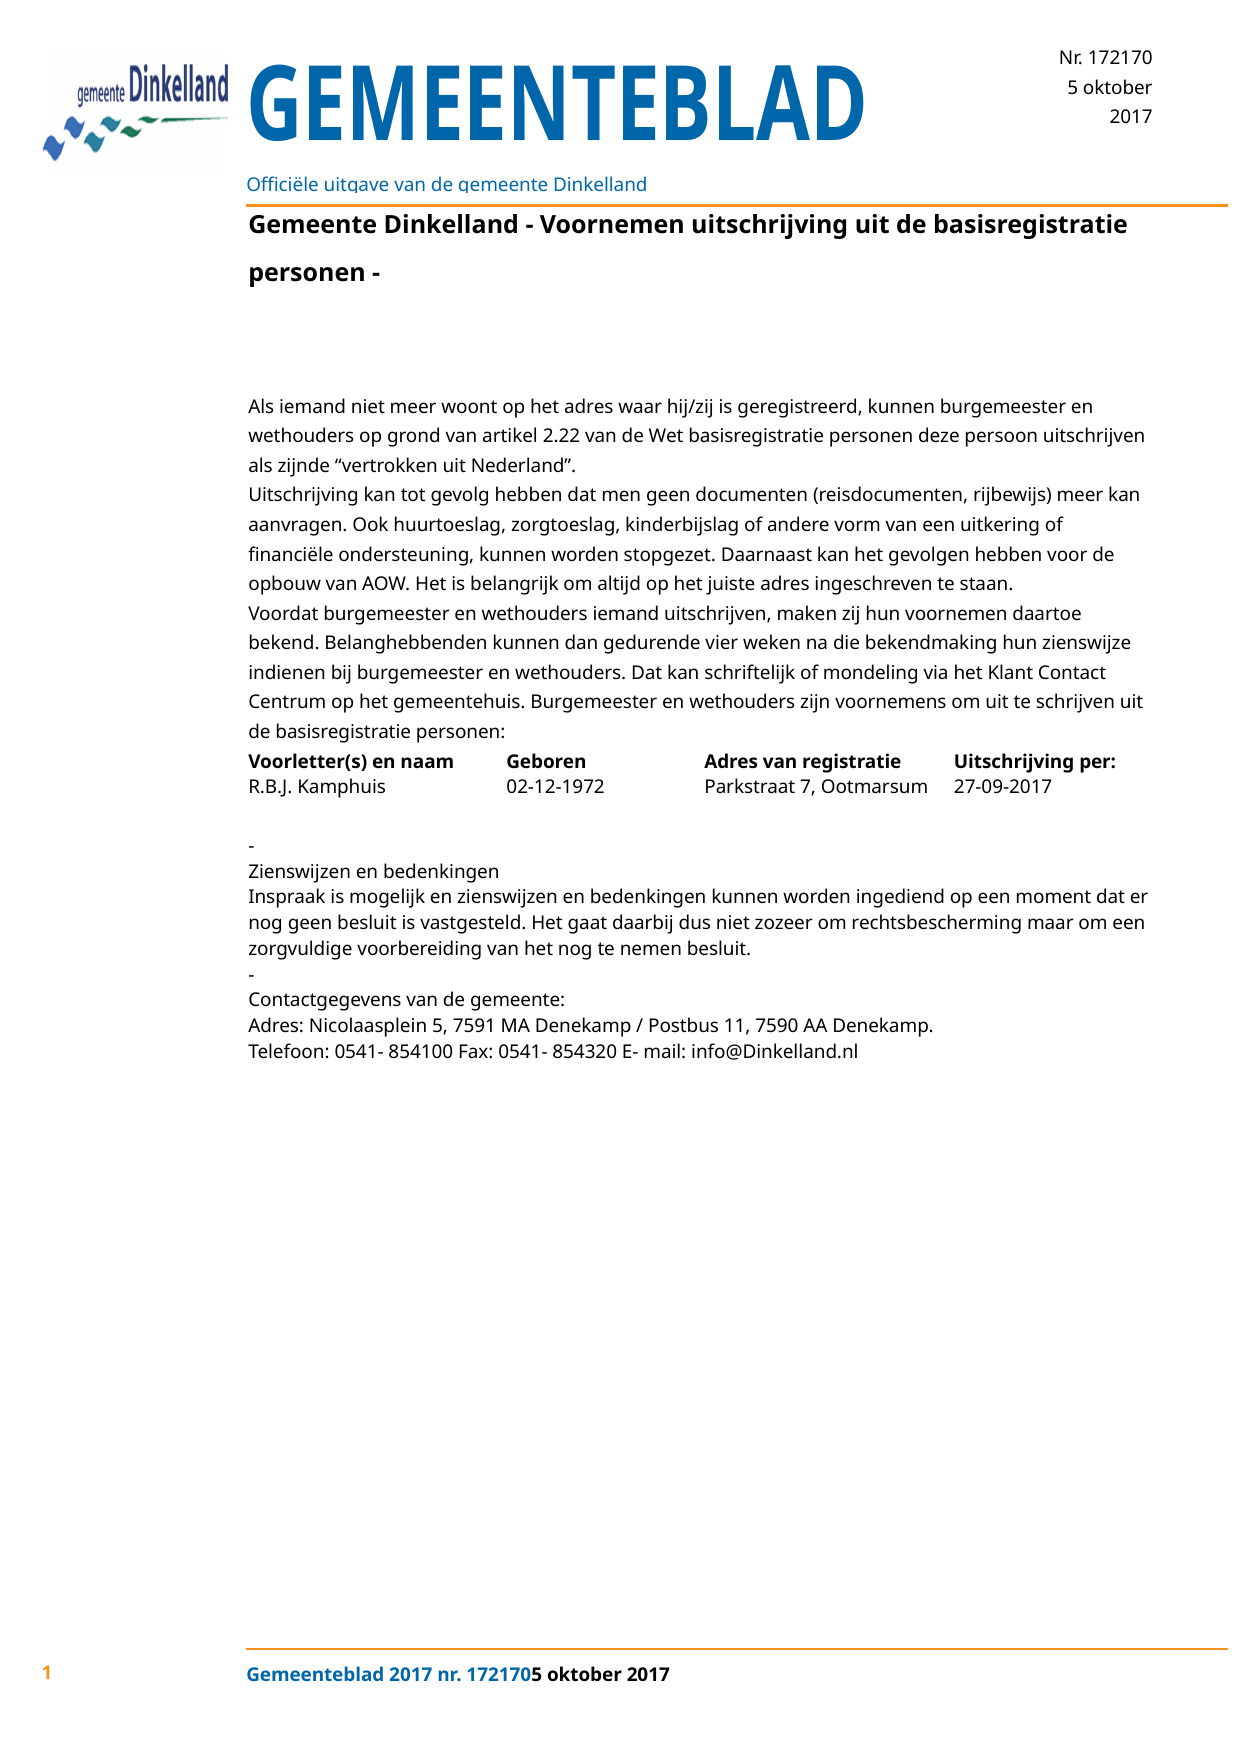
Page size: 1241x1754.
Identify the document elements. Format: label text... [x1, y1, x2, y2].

table_header Uitschrijving per: [954, 748, 1152, 774]
text Contactgegevens van de gemeente: [248, 987, 1152, 1012]
text Telefoon: 0541- 854100 Fax: 0541- 854320 E- mail: info@Dinkelland.nl [248, 1038, 1152, 1064]
text Adres: Nicolaasplein 5, 7591 MA Denekamp / Postbus 11, 7590 AA Denekamp. [248, 1012, 1152, 1038]
text Als iemand niet meer woont op het adres waar hij/zij is geregistreerd, kunnen burgemeester en wethouders op grond van artikel 2.22 van de Wet basisregistratie personen deze persoon uitschrijven als zijnde “vertrokken uit Nederland”. [248, 393, 1152, 478]
text Zienswijzen en bedenkingen [248, 858, 1152, 884]
picture [41, 47, 231, 172]
text Voordat burgemeester en wethouders iemand uitschrijven, maken zij hun voornemen daartoe bekend. Belanghebbenden kunnen dan gedurende vier weken na die bekendmaking hun zienswijze indienen bij burgemeester en wethouders. Dat kan schriftelijk of mondeling via het Klant Contact Centrum op het gemeentehuis. Burgemeester en wethouders zijn voornemens om uit te schrijven uit de basisregistratie personen: [248, 600, 1152, 744]
table_cell R.B.J. Kamphuis [248, 774, 506, 799]
text - [248, 832, 1152, 858]
text Uitschrijving kan tot gevolg hebben dat men geen documenten (reisdocumenten, rijbewijs) meer kan aanvragen. Ook huurtoeslag, zorgtoeslag, kinderbijslag of andere vorm van een uitkering of financiële ondersteuning, kunnen worden stopgezet. Daarnaast kan het gevolgen hebben voor de opbouw van AOW. Het is belangrijk om altijd op het juiste adres ingeschreven te staan. [248, 482, 1152, 596]
table_header Voorletter(s) en naam [248, 748, 506, 774]
text Inspraak is mogelijk en zienswijzen en bedenkingen kunnen worden ingediend op een moment dat er nog geen besluit is vastgesteld. Het gaat daarbij dus niet zozeer om rechtsbescherming maar om een zorgvuldige voorbereiding van het nog te nemen besluit. [248, 884, 1152, 961]
text - [248, 961, 1152, 987]
table_cell Parkstraat 7, Ootmarsum [704, 774, 954, 799]
text Gemeente Dinkelland - Voornemen uitschrijving uit de basisregistratie personen - [248, 207, 1152, 288]
table_cell 02-12-1972 [506, 774, 704, 799]
table_header Adres van registratie [704, 748, 954, 774]
table_cell 27-09-2017 [954, 774, 1152, 799]
table_header Geboren [506, 748, 704, 774]
